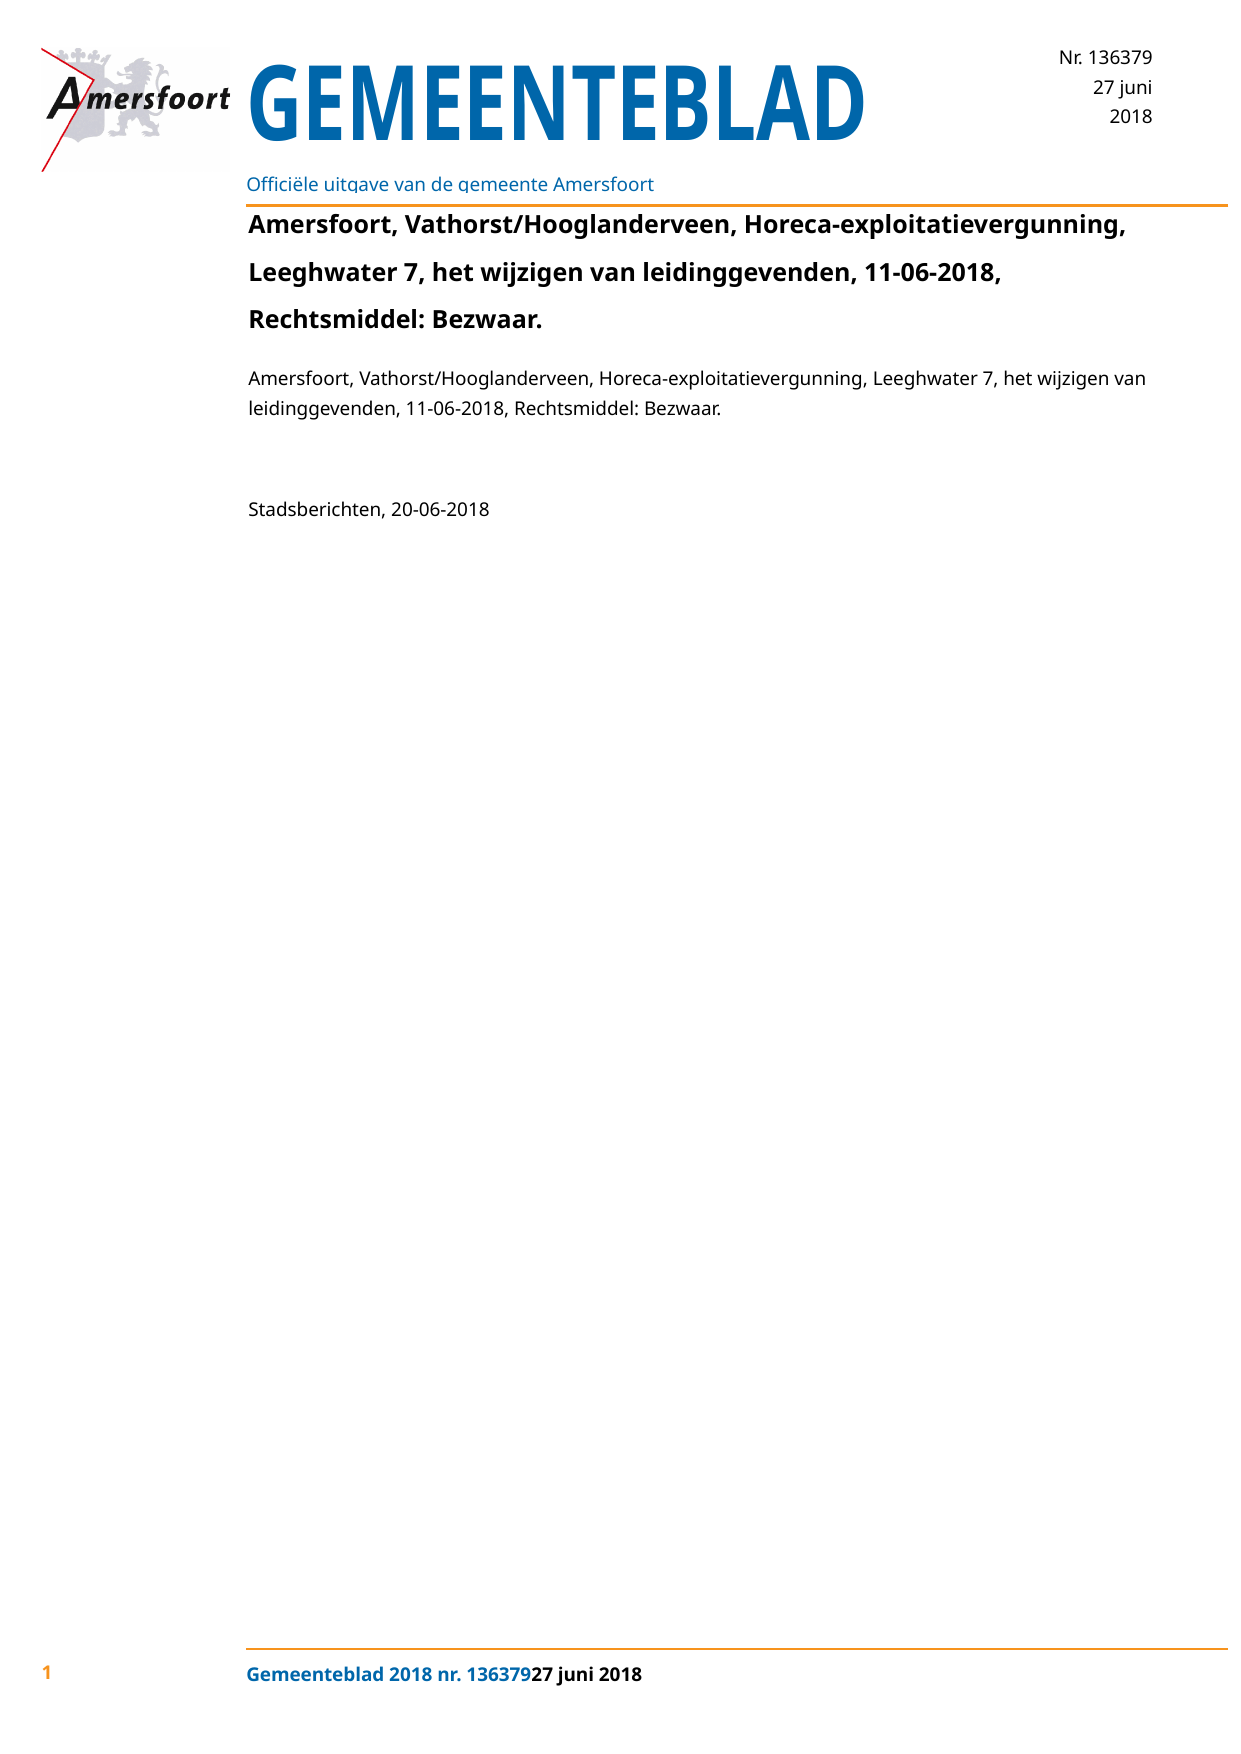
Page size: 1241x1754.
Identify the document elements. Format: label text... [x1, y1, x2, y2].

text Amersfoort, Vathorst/Hooglanderveen, Horeca-exploitatievergunning, Leeghwater 7, het wijzigen van leidinggevenden, 11-06-2018, Rechtsmiddel: Bezwaar. [248, 207, 1152, 336]
text Amersfoort, Vathorst/Hooglanderveen, Horeca-exploitatievergunning, Leeghwater 7, het wijzigen van leidinggevenden, 11-06-2018, Rechtsmiddel: Bezwaar. [248, 366, 1152, 421]
text Stadsberichten, 20-06-2018 [248, 496, 1152, 522]
picture [41, 47, 231, 172]
